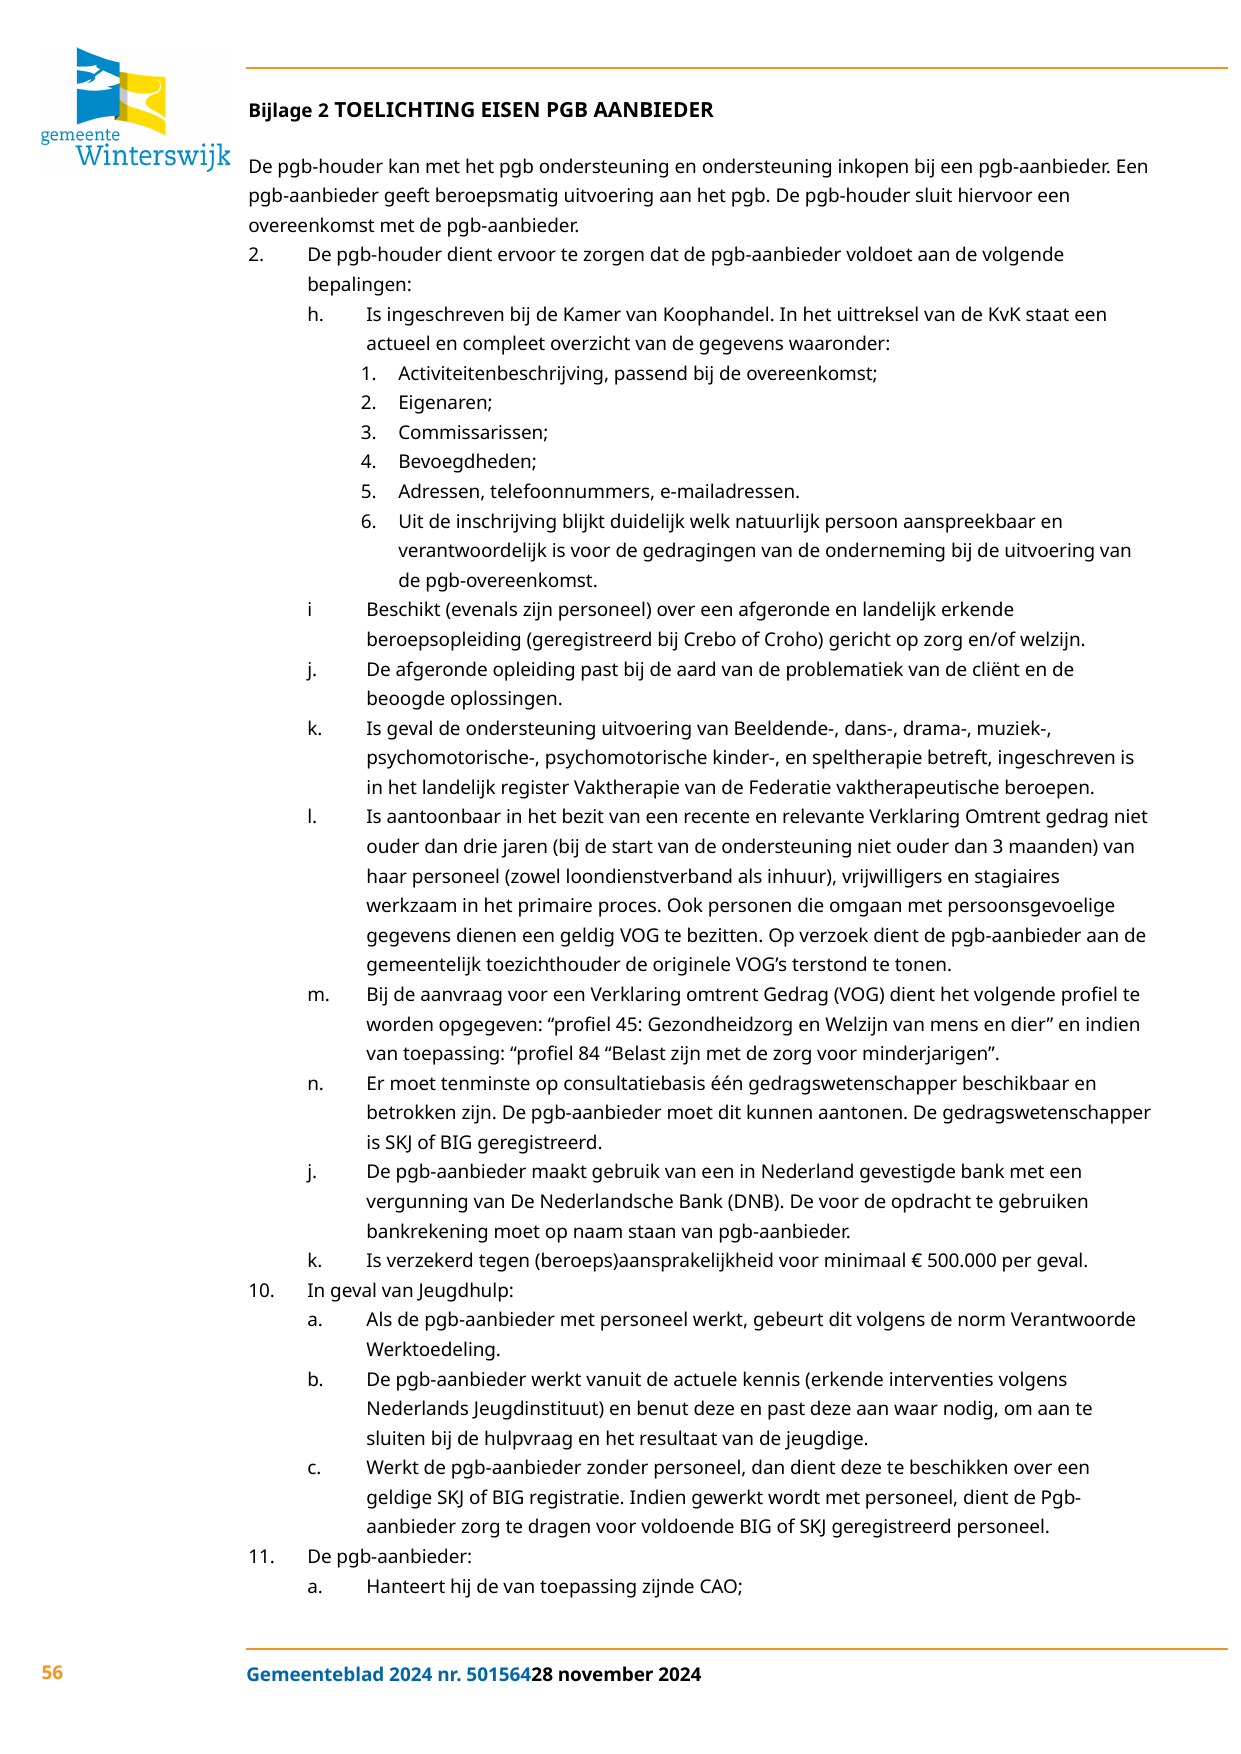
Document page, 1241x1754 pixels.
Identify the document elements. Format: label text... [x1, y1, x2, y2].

list Werkt de pgb-aanbieder zonder personeel, dan dient deze te beschikken over een geldige SKJ of BIG registratie. Indien gewerkt wordt met personeel, dient de Pgb-aanbieder zorg te dragen voor voldoende BIG of SKJ geregistreerd personeel. [307, 1454, 1152, 1539]
list Beschikt (evenals zijn personeel) over een afgeronde en landelijk erkende beroepsopleiding (geregistreerd bij Crebo of Croho) gericht op zorg en/of welzijn. [307, 597, 1152, 652]
list Bij de aanvraag voor een Verklaring omtrent Gedrag (VOG) dient het volgende profiel te worden opgegeven: “profiel 45: Gezondheidzorg en Welzijn van mens en dier” en indien van toepassing: “profiel 84 “Belast zijn met de zorg voor minderjarigen”. [307, 981, 1152, 1066]
picture [41, 47, 231, 172]
list Activiteitenbeschrijving, passend bij de overeenkomst; [361, 360, 1152, 386]
list Hanteert hij de van toepassing zijnde CAO; [307, 1573, 1152, 1599]
list Als de pgb-aanbieder met personeel werkt, gebeurt dit volgens de norm Verantwoorde Werktoedeling. [307, 1307, 1152, 1362]
list De afgeronde opleiding past bij de aard van de problematiek van de cliënt en de beoogde oplossingen. [307, 656, 1152, 711]
list Is geval de ondersteuning uitvoering van Beeldende-, dans-, drama-, muziek-, psychomotorische-, psychomotorische kinder-, en speltherapie betreft, ingeschreven is in het landelijk register Vaktherapie van de Federatie vaktherapeutische beroepen. [307, 715, 1152, 800]
list Is ingeschreven bij de Kamer van Koophandel. In het uittreksel van de KvK staat een actueel en compleet overzicht van de gegevens waaronder: [307, 301, 1152, 356]
list De pgb-aanbieder werkt vanuit de actuele kennis (erkende interventies volgens Nederlands Jeugdinstituut) en benut deze en past deze aan waar nodig, om aan te sluiten bij de hulpvraag en het resultaat van de jeugdige. [307, 1366, 1152, 1451]
list In geval van Jeugdhulp: [248, 1277, 1152, 1303]
text Bijlage 2 TOELICHTING EISEN PGB AANBIEDER [248, 95, 1152, 123]
list Er moet tenminste op consultatiebasis één gedragswetenschapper beschikbaar en betrokken zijn. De pgb-aanbieder moet dit kunnen aantonen. De gedragswetenschapper is SKJ of BIG geregistreerd. [307, 1070, 1152, 1155]
text De pgb-houder kan met het pgb ondersteuning en ondersteuning inkopen bij een pgb-aanbieder. Een pgb-aanbieder geeft beroepsmatig uitvoering aan het pgb. De pgb-houder sluit hiervoor een overeenkomst met de pgb-aanbieder. [248, 153, 1152, 238]
list Adressen, telefoonnummers, e-mailadressen. [361, 478, 1152, 504]
list Is aantoonbaar in het bezit van een recente en relevante Verklaring Omtrent gedrag niet ouder dan drie jaren (bij de start van de ondersteuning niet ouder dan 3 maanden) van haar personeel (zowel loondienstverband als inhuur), vrijwilligers en stagiaires werkzaam in het primaire proces. Ook personen die omgaan met persoonsgevoelige gegevens dienen een geldig VOG te bezitten. Op verzoek dient de pgb-aanbieder aan de gemeentelijk toezichthouder de originele VOG’s terstond te tonen. [307, 804, 1152, 977]
list Is verzekerd tegen (beroeps)aansprakelijkheid voor minimaal € 500.000 per geval. [307, 1247, 1152, 1273]
picture [225, 153, 231, 162]
list Uit de inschrijving blijkt duidelijk welk natuurlijk persoon aanspreekbaar en verantwoordelijk is voor de gedragingen van de onderneming bij de uitvoering van de pgb-overeenkomst. [361, 508, 1152, 593]
list Eigenaren; [361, 389, 1152, 415]
list Commissarissen; [361, 419, 1152, 445]
list De pgb-aanbieder maakt gebruik van een in Nederland gevestigde bank met een vergunning van De Nederlandsche Bank (DNB). De voor de opdracht te gebruiken bankrekening moet op naam staan van pgb-aanbieder. [307, 1159, 1152, 1244]
list De pgb-houder dient ervoor te zorgen dat de pgb-aanbieder voldoet aan de volgende bepalingen: [248, 242, 1152, 297]
list De pgb-aanbieder: [248, 1543, 1152, 1569]
list Bevoegdheden; [361, 449, 1152, 474]
